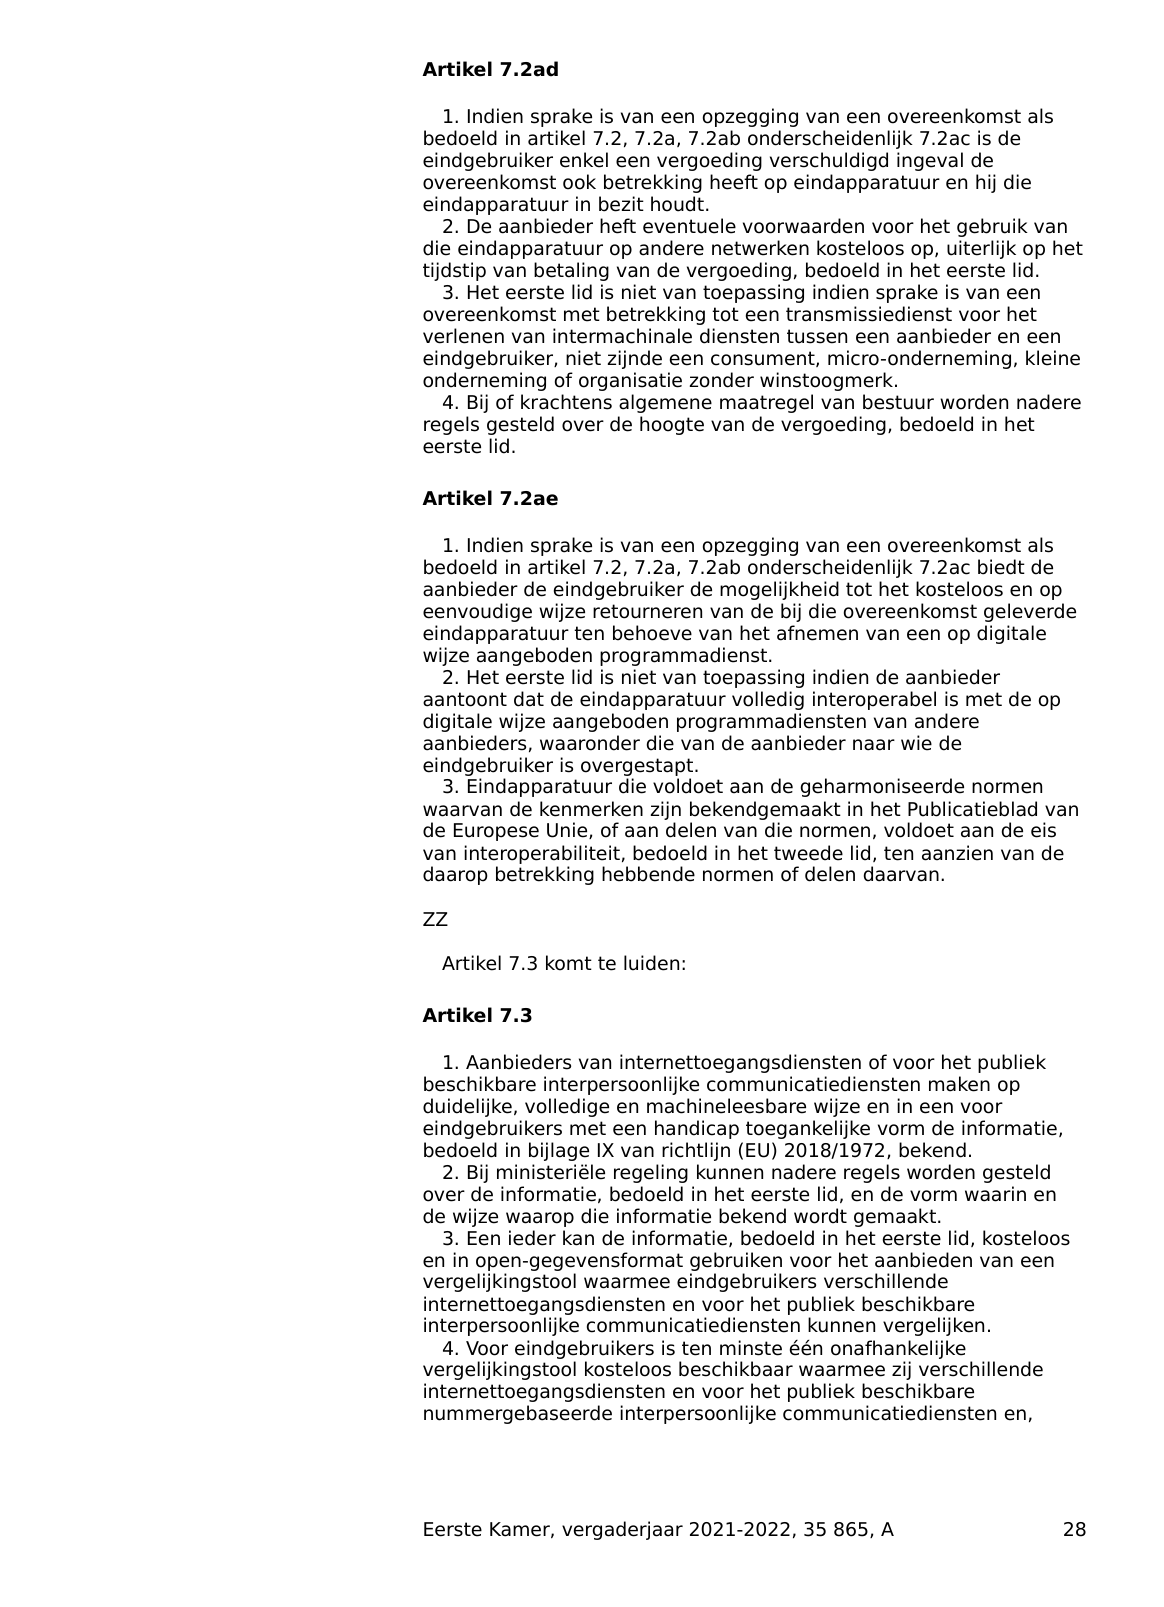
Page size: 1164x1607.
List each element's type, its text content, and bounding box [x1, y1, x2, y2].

text 2. Bij ministeriële regeling kunnen nadere regels worden gesteld over de informatie, bedoeld in het eerste lid, en de vorm waarin en de wijze waarop die informatie bekend wordt gemaakt. [422, 1162, 1087, 1227]
text 3. Het eerste lid is niet van toepassing indien sprake is van een overeenkomst met betrekking tot een transmissiedienst voor het verlenen van intermachinale diensten tussen een aanbieder en een eindgebruiker, niet zijnde een consument, micro-onderneming, kleine onderneming of organisatie zonder winstoogmerk. [422, 282, 1087, 392]
text ZZ [422, 908, 1087, 931]
subtitle Artikel 7.2ae [422, 488, 1087, 510]
text 4. Bij of krachtens algemene maatregel van bestuur worden nadere regels gesteld over de hoogte van de vergoeding, bedoeld in het eerste lid. [422, 392, 1087, 458]
text 3. Een ieder kan de informatie, bedoeld in het eerste lid, kosteloos en in open-gegevensformat gebruiken voor het aanbieden van een vergelijkingstool waarmee eindgebruikers verschillende internettoegangsdiensten en voor het publiek beschikbare interpersoonlijke communicatiediensten kunnen vergelijken. [422, 1227, 1087, 1337]
text 1. Indien sprake is van een opzegging van een overeenkomst als bedoeld in artikel 7.2, 7.2a, 7.2ab onderscheidenlijk 7.2ac is de eindgebruiker enkel een vergoeding verschuldigd ingeval de overeenkomst ook betrekking heeft op eindapparatuur en hij die eindapparatuur in bezit houdt. [422, 106, 1087, 216]
subtitle Artikel 7.3 [422, 1005, 1087, 1027]
text 3. Eindapparatuur die voldoet aan de geharmoniseerde normen waarvan de kenmerken zijn bekendgemaakt in het Publicatieblad van de Europese Unie, of aan delen van die normen, voldoet aan de eis van interoperabiliteit, bedoeld in het tweede lid, ten aanzien van de daarop betrekking hebbende normen of delen daarvan. [422, 776, 1087, 886]
text 1. Aanbieders van internettoegangsdiensten of voor het publiek beschikbare interpersoonlijke communicatiediensten maken op duidelijke, volledige en machineleesbare wijze en in een voor eindgebruikers met een handicap toegankelijke vorm de informatie, bedoeld in bijlage IX van richtlijn (EU) 2018/1972, bekend. [422, 1052, 1087, 1162]
subtitle Artikel 7.2ad [422, 59, 1087, 81]
text 2. De aanbieder heft eventuele voorwaarden voor het gebruik van die eindapparatuur op andere netwerken kosteloos op, uiterlijk op het tijdstip van betaling van de vergoeding, bedoeld in het eerste lid. [422, 216, 1087, 282]
text Artikel 7.3 komt te luiden: [422, 953, 1087, 975]
text 4. Voor eindgebruikers is ten minste één onafhankelijke vergelijkingstool kosteloos beschikbaar waarmee zij verschillende internettoegangsdiensten en voor het publiek beschikbare nummergebaseerde interpersoonlijke communicatiediensten en, [422, 1337, 1087, 1425]
text 2. Het eerste lid is niet van toepassing indien de aanbieder aantoont dat de eindapparatuur volledig interoperabel is met de op digitale wijze aangeboden programmadiensten van andere aanbieders, waaronder die van de aanbieder naar wie de eindgebruiker is overgestapt. [422, 667, 1087, 776]
text 1. Indien sprake is van een opzegging van een overeenkomst als bedoeld in artikel 7.2, 7.2a, 7.2ab onderscheidenlijk 7.2ac biedt de aanbieder de eindgebruiker de mogelijkheid tot het kosteloos en op eenvoudige wijze retourneren van de bij die overeenkomst geleverde eindapparatuur ten behoeve van het afnemen van een op digitale wijze aangeboden programmadienst. [422, 535, 1087, 667]
